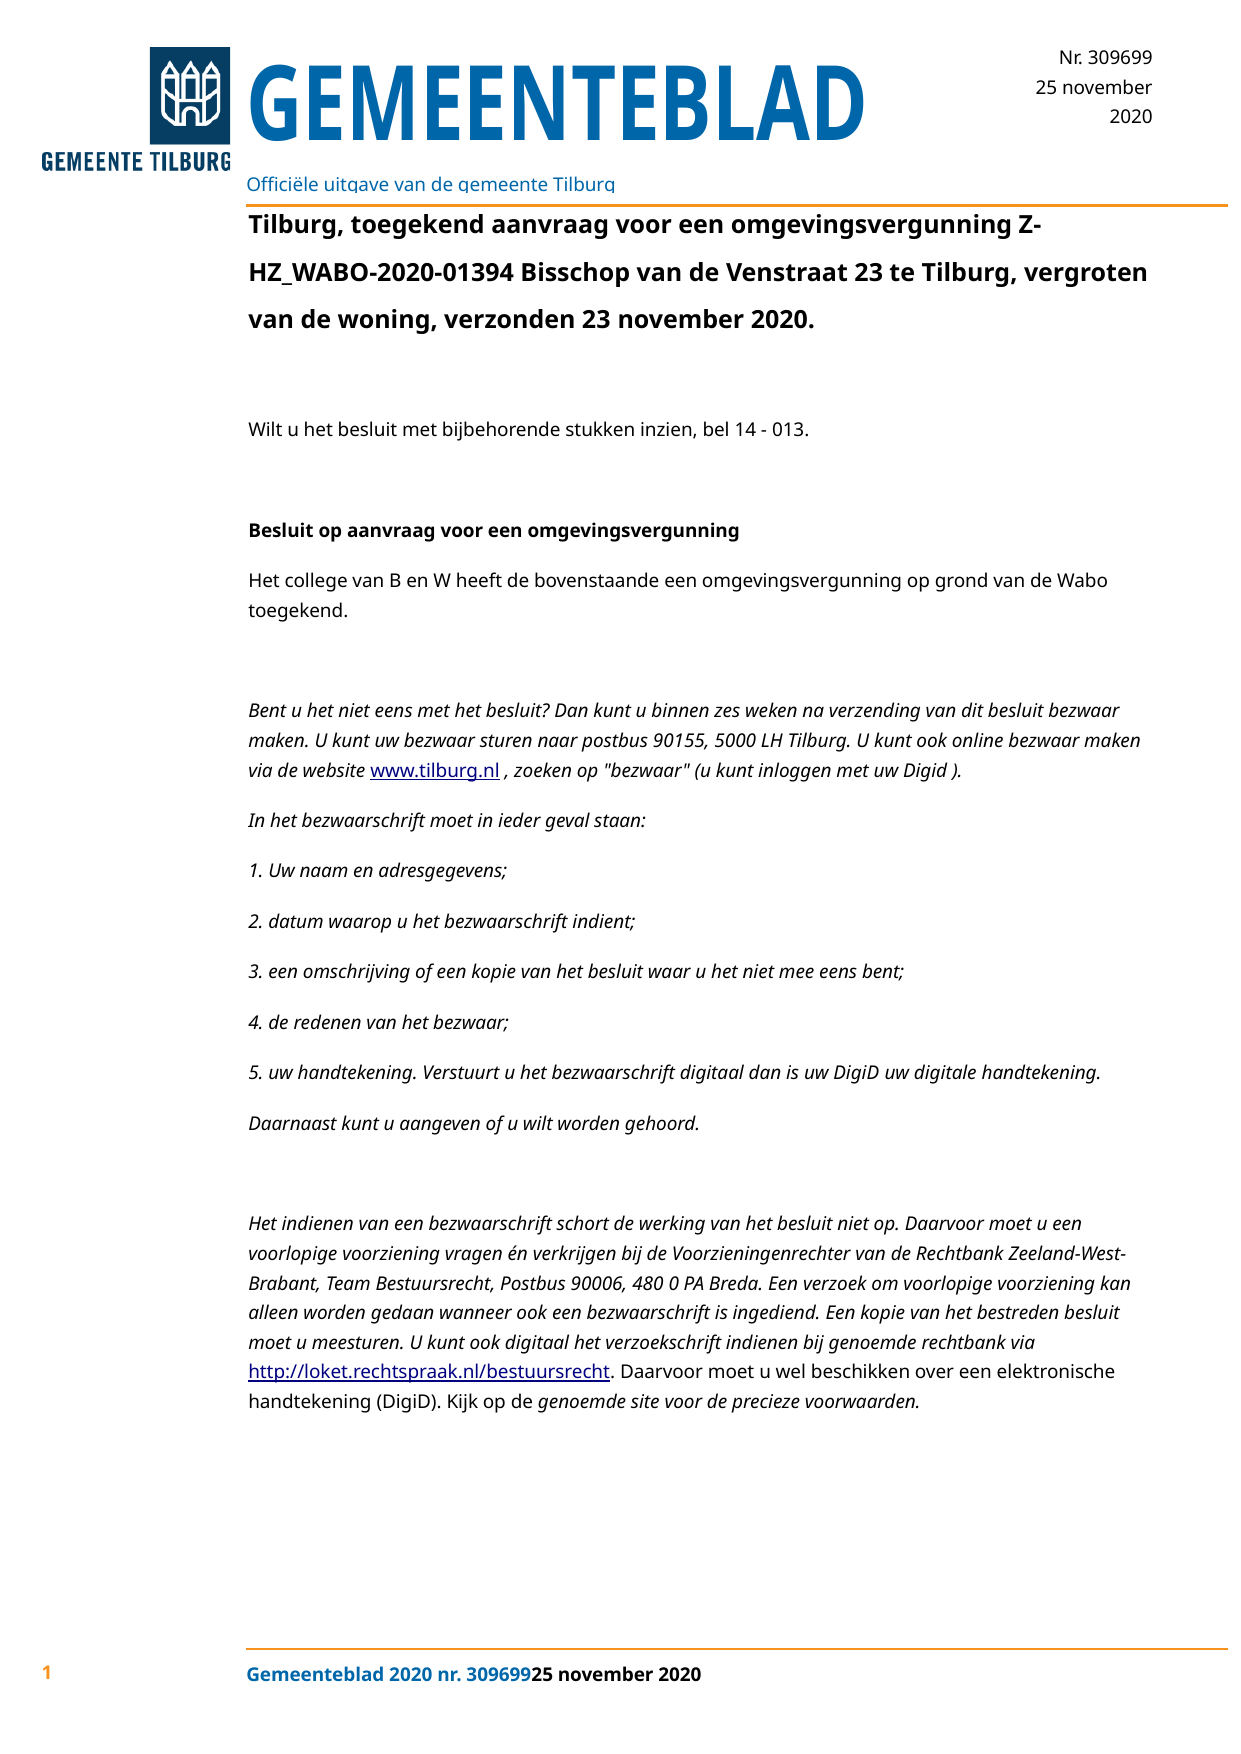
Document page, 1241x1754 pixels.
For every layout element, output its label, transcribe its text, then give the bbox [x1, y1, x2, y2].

text 2. datum waarop u het bezwaarschrift indient; [248, 908, 1152, 934]
text 4. de redenen van het bezwaar; [248, 1009, 1152, 1034]
text Tilburg, toegekend aanvraag voor een omgevingsvergunning Z-HZ_WABO-2020-01394 Bisschop van de Venstraat 23 te Tilburg, vergroten van de woning, verzonden 23 november 2020. [248, 207, 1152, 336]
text 5. uw handtekening. Verstuurt u het bezwaarschrift digitaal dan is uw DigiD uw digitale handtekening. [248, 1059, 1152, 1085]
picture [41, 47, 231, 172]
text Wilt u het besluit met bijbehorende stukken inzien, bel 14 - 013. [248, 416, 1152, 442]
text Daarnaast kunt u aangeven of u wilt worden gehoord. [248, 1110, 1152, 1135]
text Besluit op aanvraag voor een omgevingsvergunning [248, 517, 1152, 542]
text Bent u het niet eens met het besluit? Dan kunt u binnen zes weken na verzending van dit besluit bezwaar maken. U kunt uw bezwaar sturen naar postbus 90155, 5000 LH Tilburg. U kunt ook online bezwaar maken via de website www.tilburg.nl , zoeken op "bezwaar" (u kunt inloggen met uw Digid ). [248, 698, 1152, 782]
text In het bezwaarschrift moet in ieder geval staan: [248, 807, 1152, 833]
text 1. Uw naam en adresgegevens; [248, 858, 1152, 883]
text 3. een omschrijving of een kopie van het besluit waar u het niet mee eens bent; [248, 958, 1152, 984]
text Het indienen van een bezwaarschrift schort de werking van het besluit niet op. Daarvoor moet u een voorlopige voorziening vragen én verkrijgen bij de Voorzieningenrechter van de Rechtbank Zeeland-West-Brabant, Team Bestuursrecht, Postbus 90006, 480 0 PA Breda. Een verzoek om voorlopige voorziening kan alleen worden gedaan wanneer ook een bezwaarschrift is ingediend. Een kopie van het bestreden besluit moet u meesturen. U kunt ook digitaal het verzoekschrift indienen bij genoemde rechtbank via http://loket.rechtspraak.nl/bestuursrecht. Daarvoor moet u wel beschikken over een elektronische handtekening (DigiD). Kijk op de genoemde site voor de precieze voorwaarden. [248, 1211, 1152, 1414]
text Het college van B en W heeft de bovenstaande een omgevingsvergunning op grond van de Wabo toegekend. [248, 567, 1152, 622]
